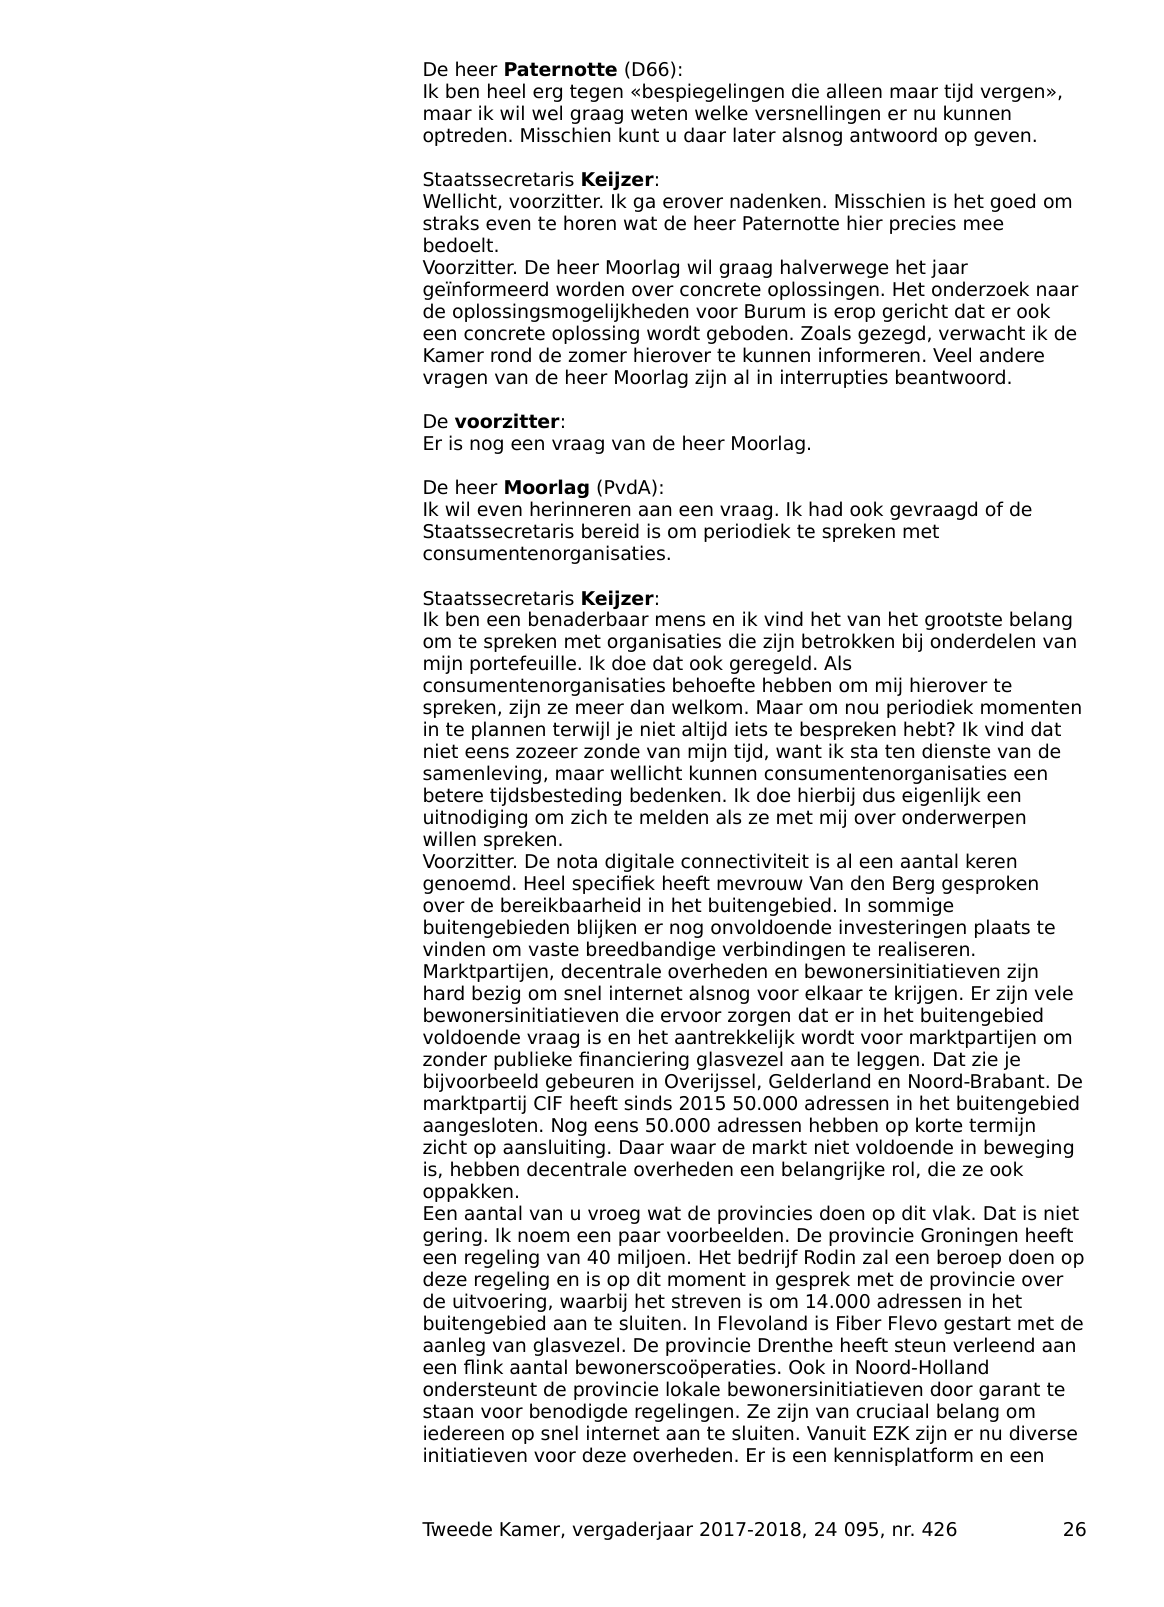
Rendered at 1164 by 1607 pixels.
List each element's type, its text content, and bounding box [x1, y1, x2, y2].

text Ik wil even herinneren aan een vraag. Ik had ook gevraagd of de Staatssecretaris bereid is om periodiek te spreken met consumentenorganisaties. [422, 499, 1087, 565]
text De voorzitter: [422, 411, 1087, 433]
text Staatssecretaris Keijzer: [422, 169, 1087, 191]
text Ik ben een benaderbaar mens en ik vind het van het grootste belang om te spreken met organisaties die zijn betrokken bij onderdelen van mijn portefeuille. Ik doe dat ook geregeld. Als consumentenorganisaties behoefte hebben om mij hierover te spreken, zijn ze meer dan welkom. Maar om nou periodiek momenten in te plannen terwijl je niet altijd iets te bespreken hebt? Ik vind dat niet eens zozeer zonde van mijn tijd, want ik sta ten dienste van de samenleving, maar wellicht kunnen consumentenorganisaties een betere tijdsbesteding bedenken. Ik doe hierbij dus eigenlijk een uitnodiging om zich te melden als ze met mij over onderwerpen willen spreken. [422, 609, 1087, 851]
text De heer Paternotte (D66): [422, 59, 1087, 81]
text Ik ben heel erg tegen «bespiegelingen die alleen maar tijd vergen», maar ik wil wel graag weten welke versnellingen er nu kunnen optreden. Misschien kunt u daar later alsnog antwoord op geven. [422, 81, 1087, 147]
text Voorzitter. De heer Moorlag wil graag halverwege het jaar geïnformeerd worden over concrete oplossingen. Het onderzoek naar de oplossingsmogelijkheden voor Burum is erop gericht dat er ook een concrete oplossing wordt geboden. Zoals gezegd, verwacht ik de Kamer rond de zomer hierover te kunnen informeren. Veel andere vragen van de heer Moorlag zijn al in interrupties beantwoord. [422, 257, 1087, 389]
text De heer Moorlag (PvdA): [422, 477, 1087, 499]
text Wellicht, voorzitter. Ik ga erover nadenken. Misschien is het goed om straks even te horen wat de heer Paternotte hier precies mee bedoelt. [422, 191, 1087, 257]
text Voorzitter. De nota digitale connectiviteit is al een aantal keren genoemd. Heel specifiek heeft mevrouw Van den Berg gesproken over de bereikbaarheid in het buitengebied. In sommige buitengebieden blijken er nog onvoldoende investeringen plaats te vinden om vaste breedbandige verbindingen te realiseren. Marktpartijen, decentrale overheden en bewonersinitiatieven zijn hard bezig om snel internet alsnog voor elkaar te krijgen. Er zijn vele bewonersinitiatieven die ervoor zorgen dat er in het buitengebied voldoende vraag is en het aantrekkelijk wordt voor marktpartijen om zonder publieke financiering glasvezel aan te leggen. Dat zie je bijvoorbeeld gebeuren in Overijssel, Gelderland en Noord-Brabant. De marktpartij CIF heeft sinds 2015 50.000 adressen in het buitengebied aangesloten. Nog eens 50.000 adressen hebben op korte termijn zicht op aansluiting. Daar waar de markt niet voldoende in beweging is, hebben decentrale overheden een belangrijke rol, die ze ook oppakken. [422, 851, 1087, 1203]
text Staatssecretaris Keijzer: [422, 587, 1087, 609]
text Een aantal van u vroeg wat de provincies doen op dit vlak. Dat is niet gering. Ik noem een paar voorbeelden. De provincie Groningen heeft een regeling van 40 miljoen. Het bedrijf Rodin zal een beroep doen op deze regeling en is op dit moment in gesprek met de provincie over de uitvoering, waarbij het streven is om 14.000 adressen in het buitengebied aan te sluiten. In Flevoland is Fiber Flevo gestart met de aanleg van glasvezel. De provincie Drenthe heeft steun verleend aan een flink aantal bewonerscoöperaties. Ook in Noord-Holland ondersteunt de provincie lokale bewonersinitiatieven door garant te staan voor benodigde regelingen. Ze zijn van cruciaal belang om iedereen op snel internet aan te sluiten. Vanuit EZK zijn er nu diverse initiatieven voor deze overheden. Er is een kennisplatform en een [422, 1203, 1087, 1467]
text Er is nog een vraag van de heer Moorlag. [422, 433, 1087, 455]
